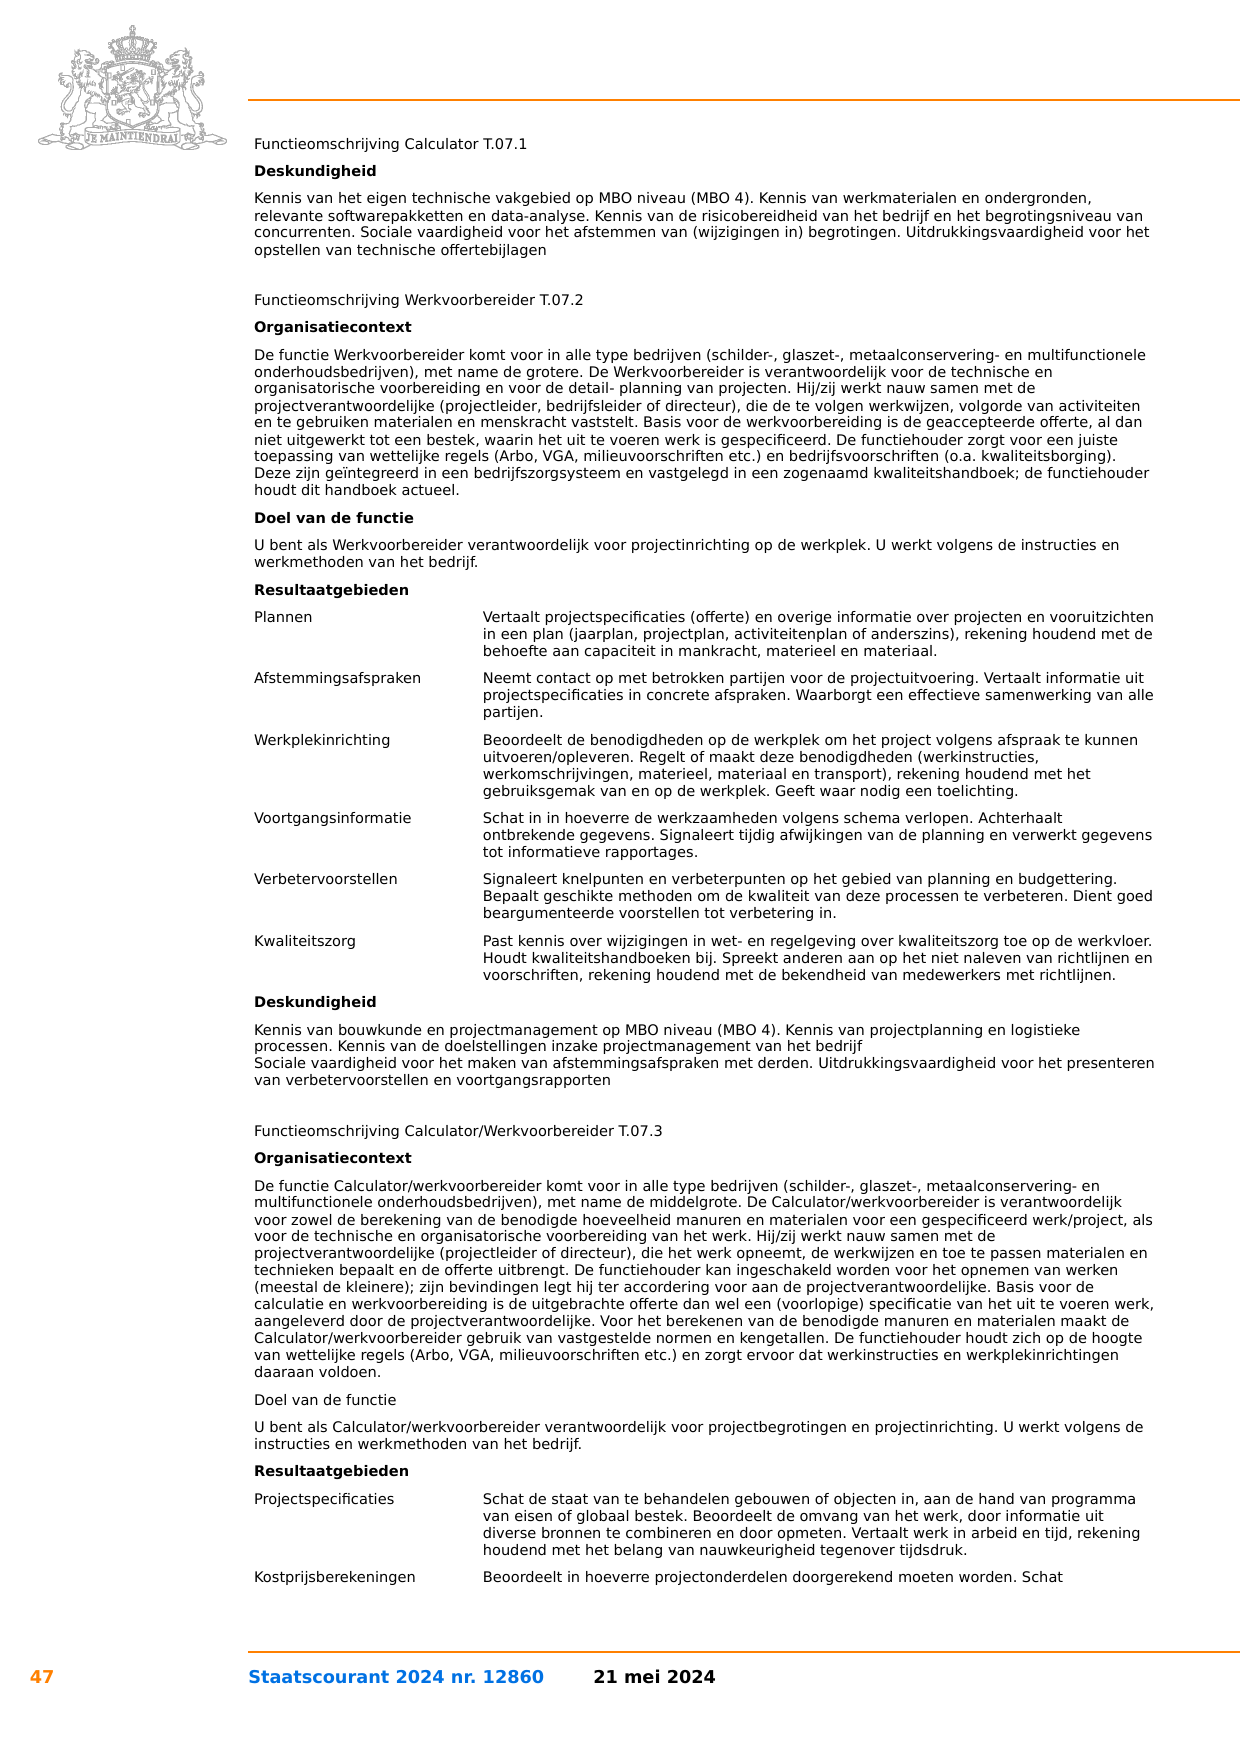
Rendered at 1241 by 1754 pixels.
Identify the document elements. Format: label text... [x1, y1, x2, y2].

table_cell Past kennis over wijzigingen in wet- en regelgeving over kwaliteitszorg toe op de werkvloer. Houdt kwaliteitshandboeken bij. Spreekt anderen aan op het niet naleven van richtlijnen en voorschriften, rekening houdend met de bekendheid van medewerkers met richtlijnen. [477, 928, 1163, 988]
table_cell Deskundigheid [249, 989, 1163, 1016]
table_cell Beoordeelt in hoeverre projectonderdelen doorgerekend moeten worden. Schat [477, 1564, 1163, 1591]
table_cell Deskundigheid [249, 158, 1163, 185]
table_cell U bent als Werkvoorbereider verantwoordelijk voor projectinrichting op de werkplek. U werkt volgens de instructies en werkmethoden van het bedrijf. [249, 533, 1163, 576]
table_cell Kwaliteitszorg [249, 928, 476, 988]
table_cell De functie Werkvoorbereider komt voor in alle type bedrijven (schilder-, glaszet-, metaalconservering- en multifunctionele onderhoudsbedrijven), met name de grotere. De Werkvoorbereider is verantwoordelijk voor de technische en organisatorische voorbereiding en voor de detail- planning van projecten. Hij/zij werkt nauw samen met de projectverantwoordelijke (projectleider, bedrijfsleider of directeur), die de te volgen werkwijzen, volgorde van activiteiten en te gebruiken materialen en menskracht vaststelt. Basis voor de werkvoorbereiding is de geaccepteerde offerte, al dan niet uitgewerkt tot een bestek, waarin het uit te voeren werk is gespecificeerd. De functiehouder zorgt voor een juiste toepassing van wettelijke regels (Arbo, VGA, milieuvoorschriften etc.) en bedrijfsvoorschriften (o.a. kwaliteitsborging). Deze zijn geïntegreerd in een bedrijfszorgsysteem en vastgelegd in een zogenaamd kwaliteitshandboek; de functiehouder houdt dit handboek actueel. [249, 342, 1163, 504]
table_cell Voortgangsinformatie [249, 805, 476, 866]
table_cell Resultaatgebieden [249, 1459, 1163, 1485]
table_header Functieomschrijving Calculator T.07.1 [249, 131, 1163, 157]
table_header Functieomschrijving Calculator/Werkvoorbereider T.07.3 [249, 1118, 1163, 1144]
table_cell Organisatiecontext [249, 1145, 1163, 1172]
table_cell Plannen [249, 604, 476, 664]
table_cell Kostprijsberekeningen [249, 1564, 476, 1591]
table_cell Projectspecificaties [249, 1486, 476, 1563]
table_cell Doel van de functie [249, 1387, 1163, 1413]
table_cell Beoordeelt de benodigdheden op de werkplek om het project volgens afspraak te kunnen uitvoeren/opleveren. Regelt of maakt deze benodigdheden (werkinstructies, werkomschrijvingen, materieel, materiaal en transport), rekening houdend met het gebruiksgemak van en op de werkplek. Geeft waar nodig een toelichting. [477, 727, 1163, 804]
table_cell Organisatiecontext [249, 314, 1163, 341]
table_cell Kennis van het eigen technische vakgebied op MBO niveau (MBO 4). Kennis van werkmaterialen en ondergronden, relevante softwarepakketten en data-analyse. Kennis van de risicobereidheid van het bedrijf en het begrotingsniveau van concurrenten. Sociale vaardigheid voor het afstemmen van (wijzigingen in) begrotingen. Uitdrukkingsvaardigheid voor het opstellen van technische offertebijlagen [249, 186, 1163, 263]
picture [38, 25, 227, 150]
table_cell Afstemmingsafspraken [249, 666, 476, 726]
table_cell Vertaalt projectspecificaties (offerte) en overige informatie over projecten en vooruitzichten in een plan (jaarplan, projectplan, activiteitenplan of anderszins), rekening houdend met de behoefte aan capaciteit in mankracht, materieel en materiaal. [477, 604, 1163, 664]
table_cell U bent als Calculator/werkvoorbereider verantwoordelijk voor projectbegrotingen en projectinrichting. U werkt volgens de instructies en werkmethoden van het bedrijf. [249, 1414, 1163, 1458]
table_cell Verbetervoorstellen [249, 867, 476, 927]
table_cell Kennis van bouwkunde en projectmanagement op MBO niveau (MBO 4). Kennis van projectplanning en logistieke processen. Kennis van de doelstellingen inzake projectmanagement van het bedrijf Sociale vaardigheid voor het maken van afstemmingsafspraken met derden. Uitdrukkingsvaardigheid voor het presenteren van verbetervoorstellen en voortgangsrapporten [249, 1017, 1163, 1094]
table_cell Schat in in hoeverre de werkzaamheden volgens schema verlopen. Achterhaalt ontbrekende gegevens. Signaleert tijdig afwijkingen van de planning en verwerkt gegevens tot informatieve rapportages. [477, 805, 1163, 866]
table_cell Signaleert knelpunten en verbeterpunten op het gebied van planning en budgettering. Bepaalt geschikte methoden om de kwaliteit van deze processen te verbeteren. Dient goed beargumenteerde voorstellen tot verbetering in. [477, 867, 1163, 927]
table_cell Werkplekinrichting [249, 727, 476, 804]
table_cell Neemt contact op met betrokken partijen voor de projectuitvoering. Vertaalt informatie uit projectspecificaties in concrete afspraken. Waarborgt een effectieve samenwerking van alle partijen. [477, 666, 1163, 726]
table_cell Schat de staat van te behandelen gebouwen of objecten in, aan de hand van programma van eisen of globaal bestek. Beoordeelt de omvang van het werk, door informatie uit diverse bronnen te combineren en door opmeten. Vertaalt werk in arbeid en tijd, rekening houdend met het belang van nauwkeurigheid tegenover tijdsdruk. [477, 1486, 1163, 1563]
table_cell Resultaatgebieden [249, 577, 1163, 603]
table_header Functieomschrijving Werkvoorbereider T.07.2 [249, 287, 1163, 313]
table_cell De functie Calculator/werkvoorbereider komt voor in alle type bedrijven (schilder-, glaszet-, metaalconservering- en multifunctionele onderhoudsbedrijven), met name de middelgrote. De Calculator/werkvoorbereider is verantwoordelijk voor zowel de berekening van de benodigde hoeveelheid manuren en materialen voor een gespecificeerd werk/project, als voor de technische en organisatorische voorbereiding van het werk. Hij/zij werkt nauw samen met de projectverantwoordelijke (projectleider of directeur), die het werk opneemt, de werkwijzen en toe te passen materialen en technieken bepaalt en de offerte uitbrengt. De functiehouder kan ingeschakeld worden voor het opnemen van werken (meestal de kleinere); zijn bevindingen legt hij ter accordering voor aan de projectverantwoordelijke. Basis voor de calculatie en werkvoorbereiding is de uitgebrachte offerte dan wel een (voorlopige) specificatie van het uit te voeren werk, aangeleverd door de projectverantwoordelijke. Voor het berekenen van de benodigde manuren en materialen maakt de Calculator/werkvoorbereider gebruik van vastgestelde normen en kengetallen. De functiehouder houdt zich op de hoogte van wettelijke regels (Arbo, VGA, milieuvoorschriften etc.) en zorgt ervoor dat werkinstructies en werkplekinrichtingen daaraan voldoen. [249, 1173, 1163, 1386]
table_cell Doel van de functie [249, 505, 1163, 531]
